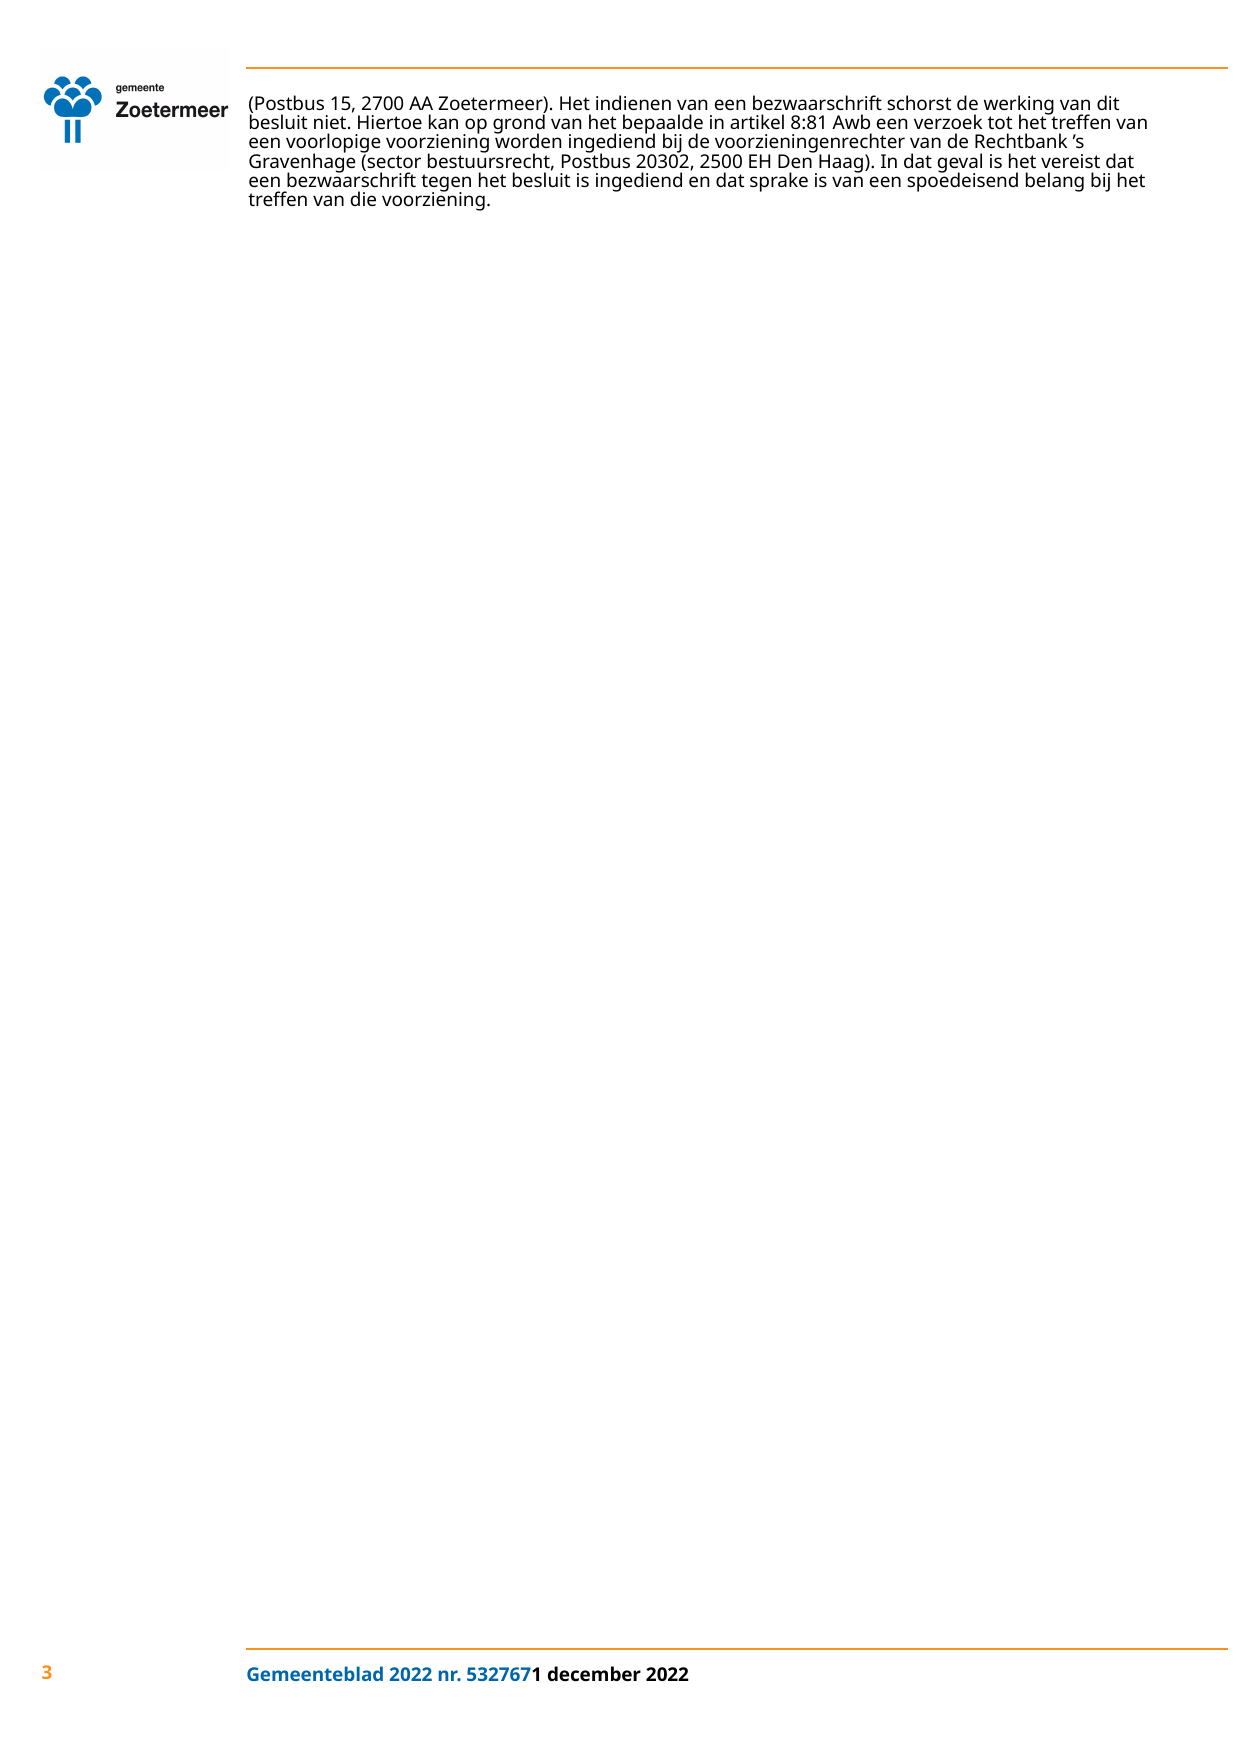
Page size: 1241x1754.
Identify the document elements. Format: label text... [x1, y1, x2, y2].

picture [41, 47, 231, 172]
text (Postbus 15, 2700 AA Zoetermeer). Het indienen van een bezwaarschrift schorst de werking van dit besluit niet. Hiertoe kan op grond van het bepaalde in artikel 8:81 Awb een verzoek tot het treffen van een voorlopige voorziening worden ingediend bij de voorzieningenrechter van de Rechtbank ’s Gravenhage (sector bestuursrecht, Postbus 20302, 2500 EH Den Haag). In dat geval is het vereist dat een bezwaarschrift tegen het besluit is ingediend en dat sprake is van een spoedeisend belang bij het treffen van die voorziening. [248, 95, 1152, 210]
